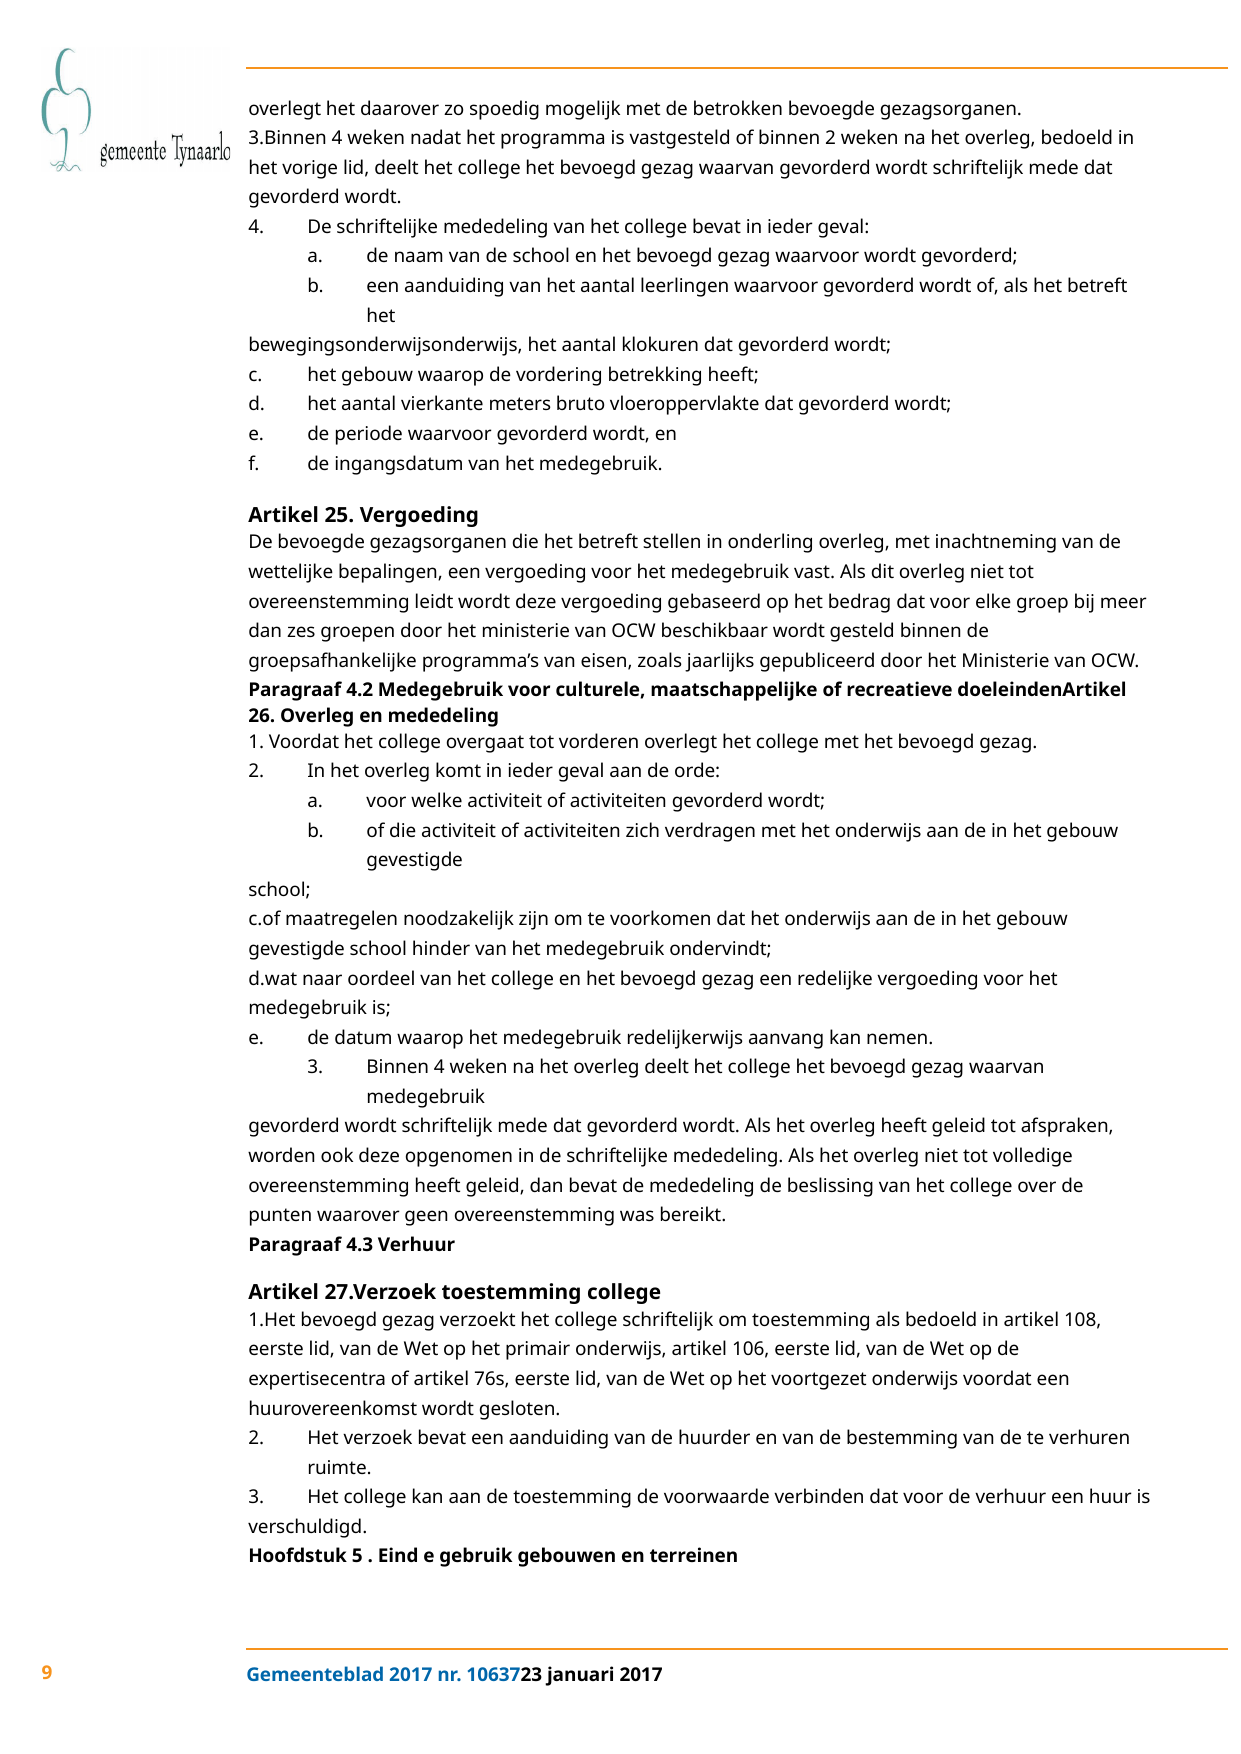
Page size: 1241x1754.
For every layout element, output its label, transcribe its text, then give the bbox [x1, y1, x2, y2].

text medegebruik is; [248, 994, 1152, 1020]
text huurovereenkomst wordt gesloten. [248, 1395, 1152, 1420]
text worden ook deze opgenomen in de schriftelijke mededeling. Als het overleg niet tot volledige [248, 1142, 1152, 1168]
list voor welke activiteit of activiteiten gevorderd wordt; [307, 787, 1152, 813]
list De schriftelijke mededeling van het college bevat in ieder geval: [248, 213, 1152, 239]
text bewegingsonderwijsonderwijs, het aantal klokuren dat gevorderd wordt; [248, 331, 1152, 357]
list de datum waarop het medegebruik redelijkerwijs aanvang kan nemen. [248, 1024, 1152, 1049]
text verschuldigd. [248, 1513, 1152, 1539]
list of die activiteit of activiteiten zich verdragen met het onderwijs aan de in het gebouw gevestigde [307, 817, 1152, 872]
text c.of maatregelen noodzakelijk zijn om te voorkomen dat het onderwijs aan de in het gebouw [248, 906, 1152, 931]
text overlegt het daarover zo spoedig mogelijk met de betrokken bevoegde gezagsorganen. [248, 95, 1152, 121]
list de naam van de school en het bevoegd gezag waarvoor wordt gevorderd; [307, 243, 1152, 268]
list het aantal vierkante meters bruto vloeroppervlakte dat gevorderd wordt; [248, 391, 1152, 416]
text Artikel 25. Vergoeding [248, 500, 1152, 529]
text gevorderd wordt schriftelijk mede dat gevorderd wordt. Als het overleg heeft geleid tot afspraken, [248, 1113, 1152, 1138]
text gevorderd wordt. [248, 183, 1152, 209]
list In het overleg komt in ieder geval aan de orde: [248, 758, 1152, 783]
list de periode waarvoor gevorderd wordt, en [248, 420, 1152, 446]
text Hoofdstuk 5 . Eind e gebruik gebouwen en terreinen [248, 1543, 1152, 1568]
list het gebouw waarop de vordering betrekking heeft; [248, 361, 1152, 387]
text Paragraaf 4.3 Verhuur [248, 1231, 1152, 1257]
text school; [248, 876, 1152, 902]
text gevestigde school hinder van het medegebruik ondervindt; [248, 935, 1152, 961]
text Artikel 27.Verzoek toestemming college [248, 1277, 1152, 1306]
text Paragraaf 4.2 Medegebruik voor culturele, maatschappelijke of recreatieve doeleindenArtikel 26. Overleg en mededeling [248, 677, 1152, 728]
list Het verzoek bevat een aanduiding van de huurder en van de bestemming van de te verhuren ruimte. [248, 1424, 1152, 1479]
text 1.Het bevoegd gezag verzoekt het college schriftelijk om toestemming als bedoeld in artikel 108, [248, 1306, 1152, 1332]
text 3.Binnen 4 weken nadat het programma is vastgesteld of binnen 2 weken na het overleg, bedoeld in [248, 124, 1152, 150]
list Binnen 4 weken na het overleg deelt het college het bevoegd gezag waarvan medegebruik [307, 1053, 1152, 1109]
list de ingangsdatum van het medegebruik. [248, 450, 1152, 476]
picture [41, 47, 231, 172]
text eerste lid, van de Wet op het primair onderwijs, artikel 106, eerste lid, van de Wet op de [248, 1336, 1152, 1361]
text punten waarover geen overeenstemming was bereikt. [248, 1201, 1152, 1227]
text het vorige lid, deelt het college het bevoegd gezag waarvan gevorderd wordt schriftelijk mede dat [248, 154, 1152, 180]
text d.wat naar oordeel van het college en het bevoegd gezag een redelijke vergoeding voor het [248, 965, 1152, 990]
list een aanduiding van het aantal leerlingen waarvoor gevorderd wordt of, als het betreft het [307, 272, 1152, 328]
list Het college kan aan de toestemming de voorwaarde verbinden dat voor de verhuur een huur is [248, 1483, 1152, 1509]
text expertisecentra of artikel 76s, eerste lid, van de Wet op het voortgezet onderwijs voordat een [248, 1365, 1152, 1391]
text De bevoegde gezagsorganen die het betreft stellen in onderling overleg, met inachtneming van de wettelijke bepalingen, een vergoeding voor het medegebruik vast. Als dit overleg niet tot overeenstemming leidt wordt deze vergoeding gebaseerd op het bedrag dat voor elke groep bij meer dan zes groepen door het ministerie van OCW beschikbaar wordt gesteld binnen de groepsafhankelijke programma’s van eisen, zoals jaarlijks gepubliceerd door het Ministerie van OCW. [248, 529, 1152, 673]
text 1. Voordat het college overgaat tot vorderen overlegt het college met het bevoegd gezag. [248, 728, 1152, 754]
text overeenstemming heeft geleid, dan bevat de mededeling de beslissing van het college over de [248, 1172, 1152, 1197]
